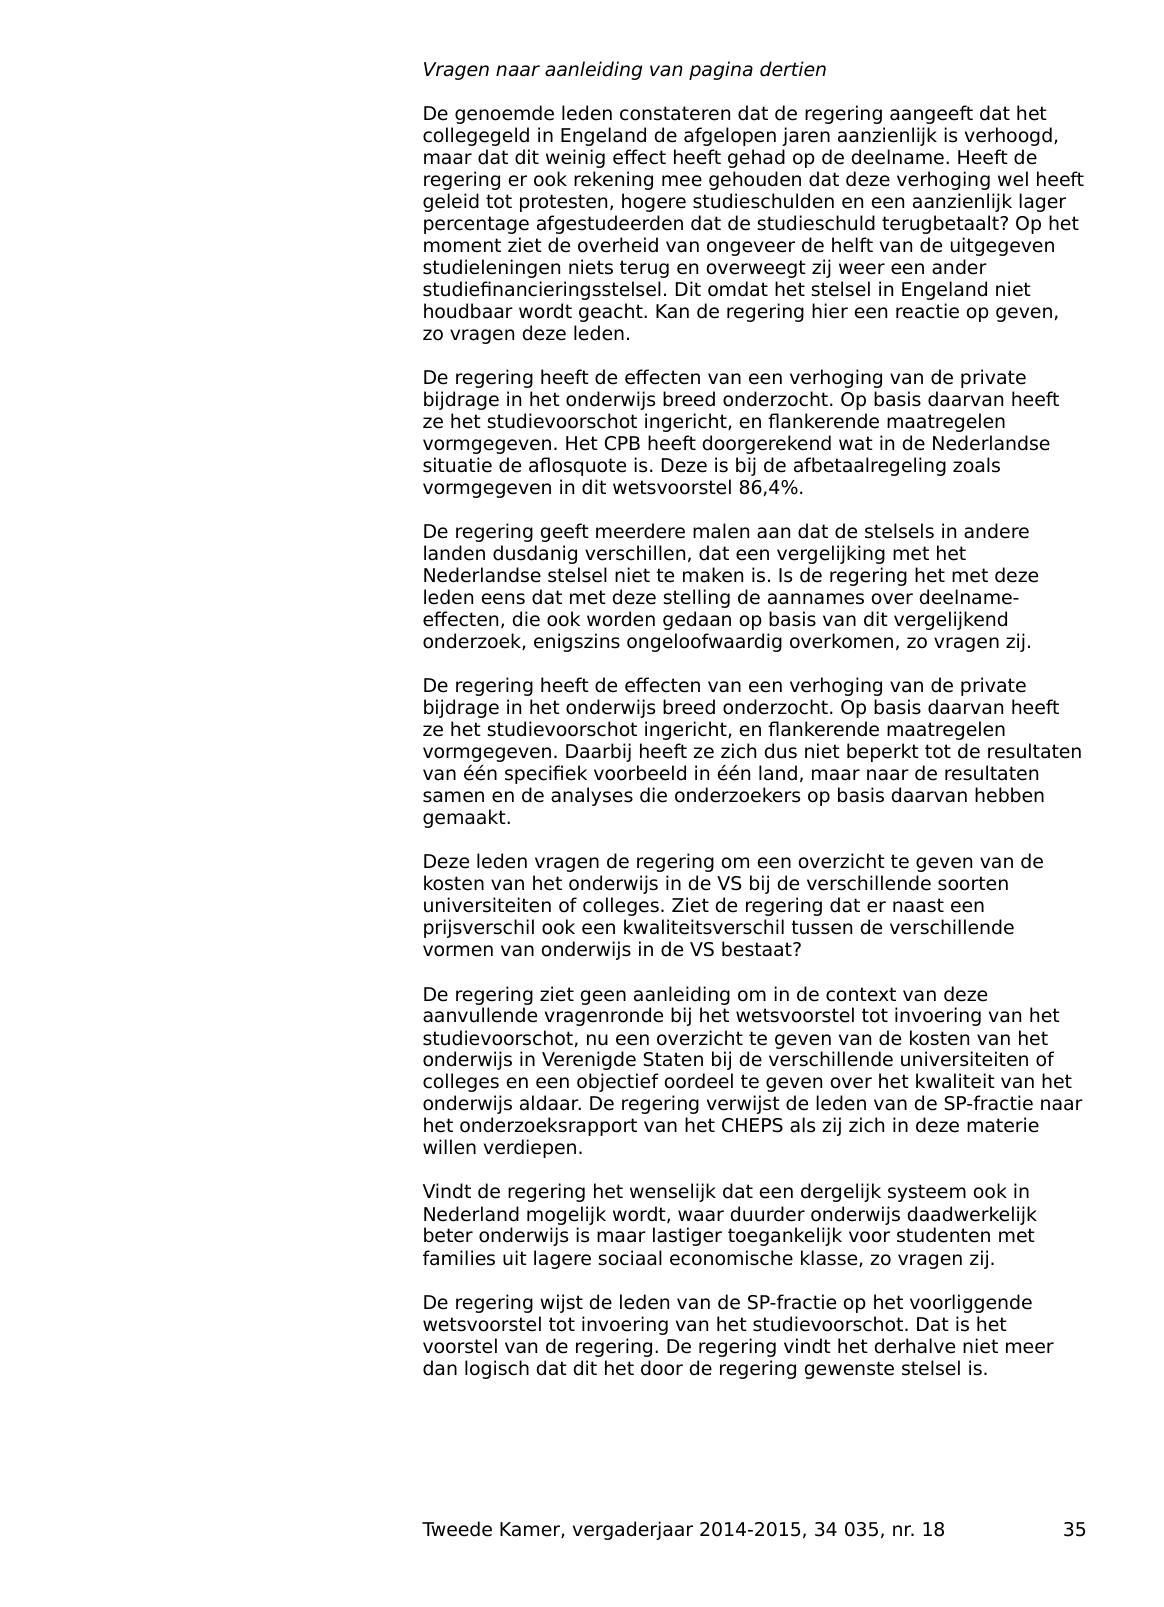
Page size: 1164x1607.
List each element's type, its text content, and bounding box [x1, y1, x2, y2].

subtitle Vragen naar aanleiding van pagina dertien [422, 59, 1087, 81]
text De regering geeft meerdere malen aan dat de stelsels in andere landen dusdanig verschillen, dat een vergelijking met het Nederlandse stelsel niet te maken is. Is de regering het met deze leden eens dat met deze stelling de aannames over deelname-effecten, die ook worden gedaan op basis van dit vergelijkend onderzoek, enigszins ongeloofwaardig overkomen, zo vragen zij. [422, 521, 1087, 653]
text De regering ziet geen aanleiding om in de context van deze aanvullende vragenronde bij het wetsvoorstel tot invoering van het studievoorschot, nu een overzicht te geven van de kosten van het onderwijs in Verenigde Staten bij de verschillende universiteiten of colleges en een objectief oordeel te geven over het kwaliteit van het onderwijs aldaar. De regering verwijst de leden van de SP-fractie naar het onderzoeksrapport van het CHEPS als zij zich in deze materie willen verdiepen. [422, 983, 1087, 1159]
text Deze leden vragen de regering om een overzicht te geven van de kosten van het onderwijs in de VS bij de verschillende soorten universiteiten of colleges. Ziet de regering dat er naast een prijsverschil ook een kwaliteitsverschil tussen de verschillende vormen van onderwijs in de VS bestaat? [422, 851, 1087, 961]
text De regering heeft de effecten van een verhoging van de private bijdrage in het onderwijs breed onderzocht. Op basis daarvan heeft ze het studievoorschot ingericht, en flankerende maatregelen vormgegeven. Het CPB heeft doorgerekend wat in de Nederlandse situatie de aflosquote is. Deze is bij de afbetaalregeling zoals vormgegeven in dit wetsvoorstel 86,4%. [422, 367, 1087, 499]
text De genoemde leden constateren dat de regering aangeeft dat het collegegeld in Engeland de afgelopen jaren aanzienlijk is verhoogd, maar dat dit weinig effect heeft gehad op de deelname. Heeft de regering er ook rekening mee gehouden dat deze verhoging wel heeft geleid tot protesten, hogere studieschulden en een aanzienlijk lager percentage afgestudeerden dat de studieschuld terugbetaalt? Op het moment ziet de overheid van ongeveer de helft van de uitgegeven studieleningen niets terug en overweegt zij weer een ander studiefinancieringsstelsel. Dit omdat het stelsel in Engeland niet houdbaar wordt geacht. Kan de regering hier een reactie op geven, zo vragen deze leden. [422, 103, 1087, 345]
text De regering heeft de effecten van een verhoging van de private bijdrage in het onderwijs breed onderzocht. Op basis daarvan heeft ze het studievoorschot ingericht, en flankerende maatregelen vormgegeven. Daarbij heeft ze zich dus niet beperkt tot de resultaten van één specifiek voorbeeld in één land, maar naar de resultaten samen en de analyses die onderzoekers op basis daarvan hebben gemaakt. [422, 675, 1087, 829]
text De regering wijst de leden van de SP-fractie op het voorliggende wetsvoorstel tot invoering van het studievoorschot. Dat is het voorstel van de regering. De regering vindt het derhalve niet meer dan logisch dat dit het door de regering gewenste stelsel is. [422, 1292, 1087, 1379]
text Vindt de regering het wenselijk dat een dergelijk systeem ook in Nederland mogelijk wordt, waar duurder onderwijs daadwerkelijk beter onderwijs is maar lastiger toegankelijk voor studenten met families uit lagere sociaal economische klasse, zo vragen zij. [422, 1181, 1087, 1269]
